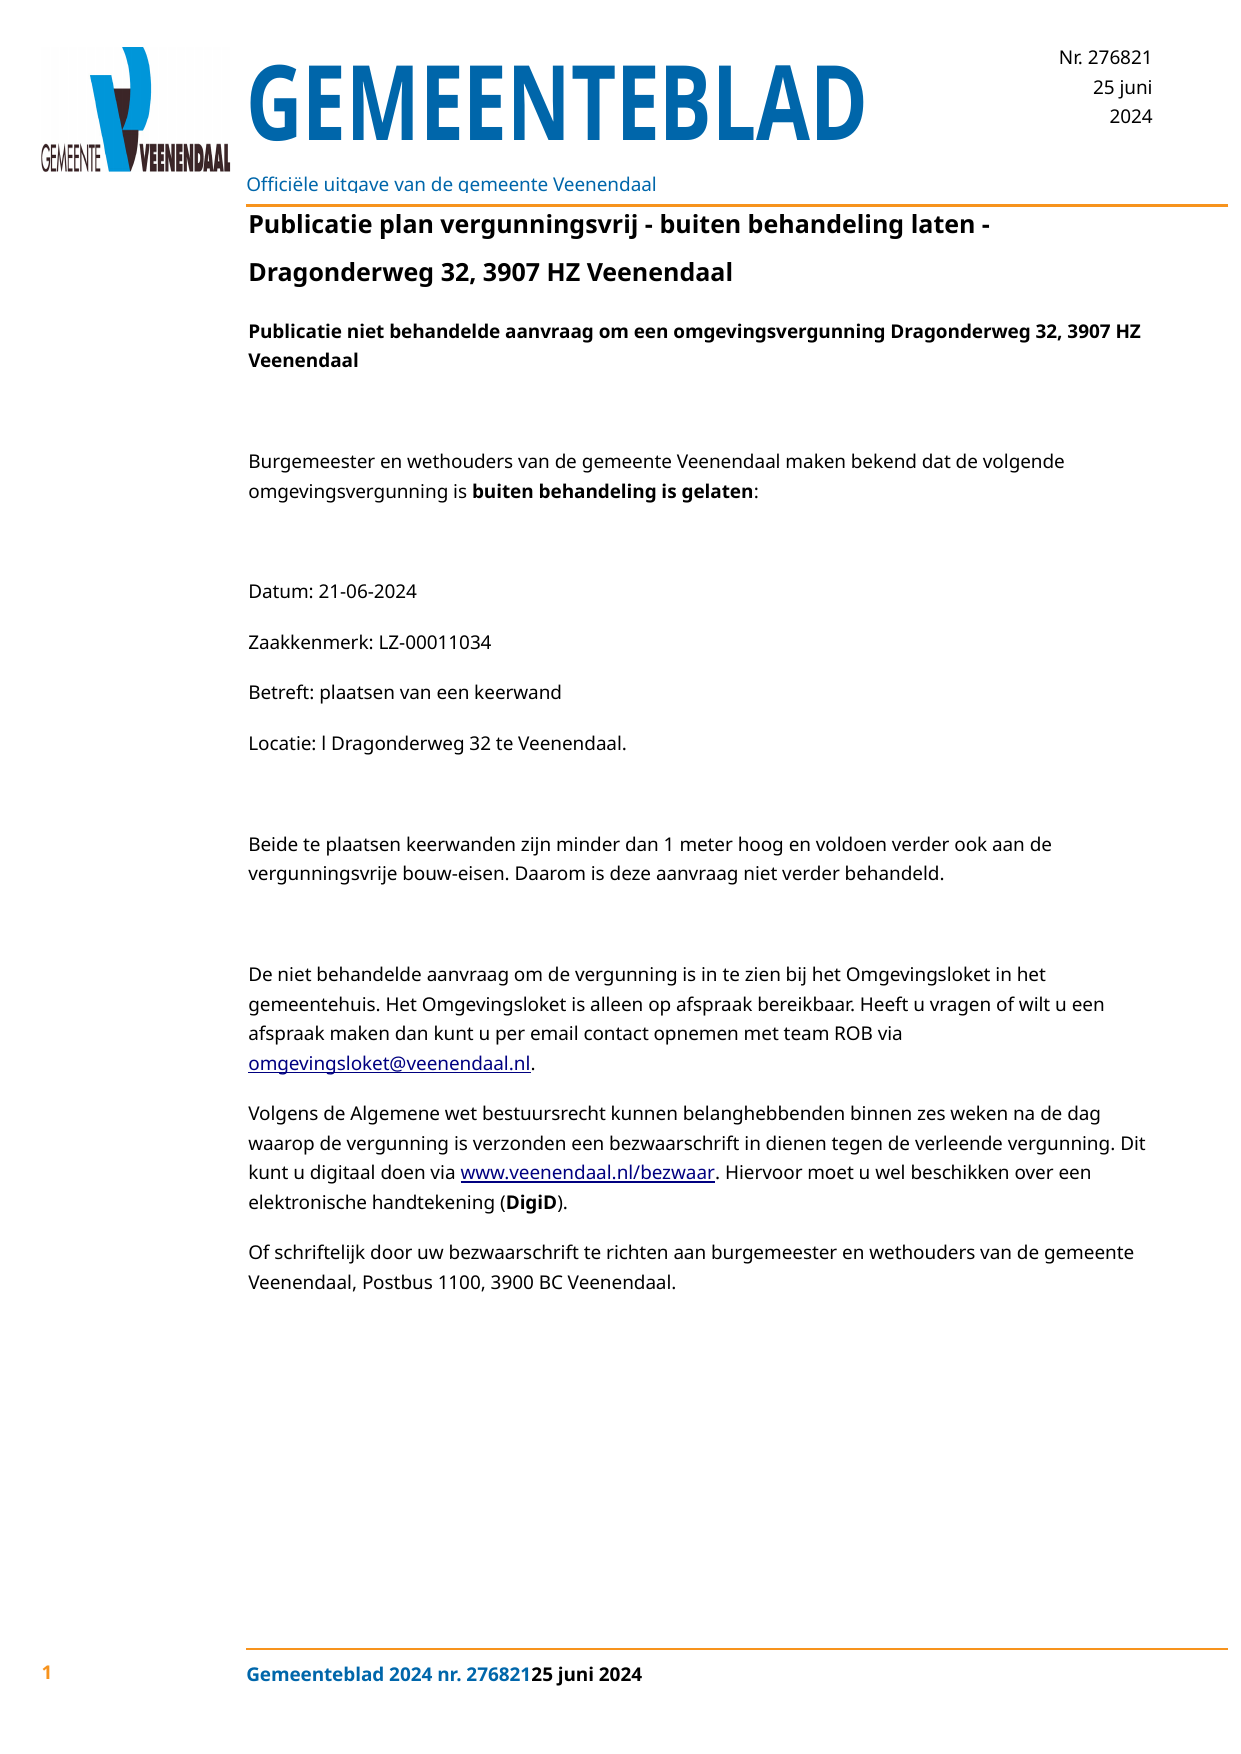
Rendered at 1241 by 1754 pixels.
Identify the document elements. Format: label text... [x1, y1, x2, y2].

text Volgens de Algemene wet bestuursrecht kunnen belanghebbenden binnen zes weken na de dag waarop de vergunning is verzonden een bezwaarschrift in dienen tegen de verleende vergunning. Dit kunt u digitaal doen via www.veenendaal.nl/bezwaar. Hiervoor moet u wel beschikken over een elektronische handtekening (DigiD). [248, 1100, 1152, 1215]
text Betreft: plaatsen van een keerwand [248, 679, 1152, 705]
text Publicatie niet behandelde aanvraag om een omgevingsvergunning Dragonderweg 32, 3907 HZ Veenendaal [248, 318, 1152, 373]
text Of schriftelijk door uw bezwaarschrift te richten aan burgemeester en wethouders van de gemeente Veenendaal, Postbus 1100, 3900 BC Veenendaal. [248, 1239, 1152, 1295]
text Beide te plaatsen keerwanden zijn minder dan 1 meter hoog en voldoen verder ook aan de vergunningsvrije bouw-eisen. Daarom is deze aanvraag niet verder behandeld. [248, 831, 1152, 886]
text Locatie: l Dragonderweg 32 te Veenendaal. [248, 730, 1152, 756]
text Publicatie plan vergunningsvrij - buiten behandeling laten - Dragonderweg 32, 3907 HZ Veenendaal [248, 207, 1152, 288]
text Burgemeester en wethouders van de gemeente Veenendaal maken bekend dat de volgende omgevingsvergunning is buiten behandeling is gelaten: [248, 448, 1152, 504]
text Zaakkenmerk: LZ-00011034 [248, 629, 1152, 655]
text Datum: 21-06-2024 [248, 579, 1152, 604]
picture [123, 47, 231, 172]
text De niet behandelde aanvraag om de vergunning is in te zien bij het Omgevingsloket in het gemeentehuis. Het Omgevingsloket is alleen op afspraak bereikbaar. Heeft u vragen of wilt u een afspraak maken dan kunt u per email contact opnemen met team ROB via omgevingsloket@veenendaal.nl. [248, 961, 1152, 1076]
picture [41, 47, 130, 172]
